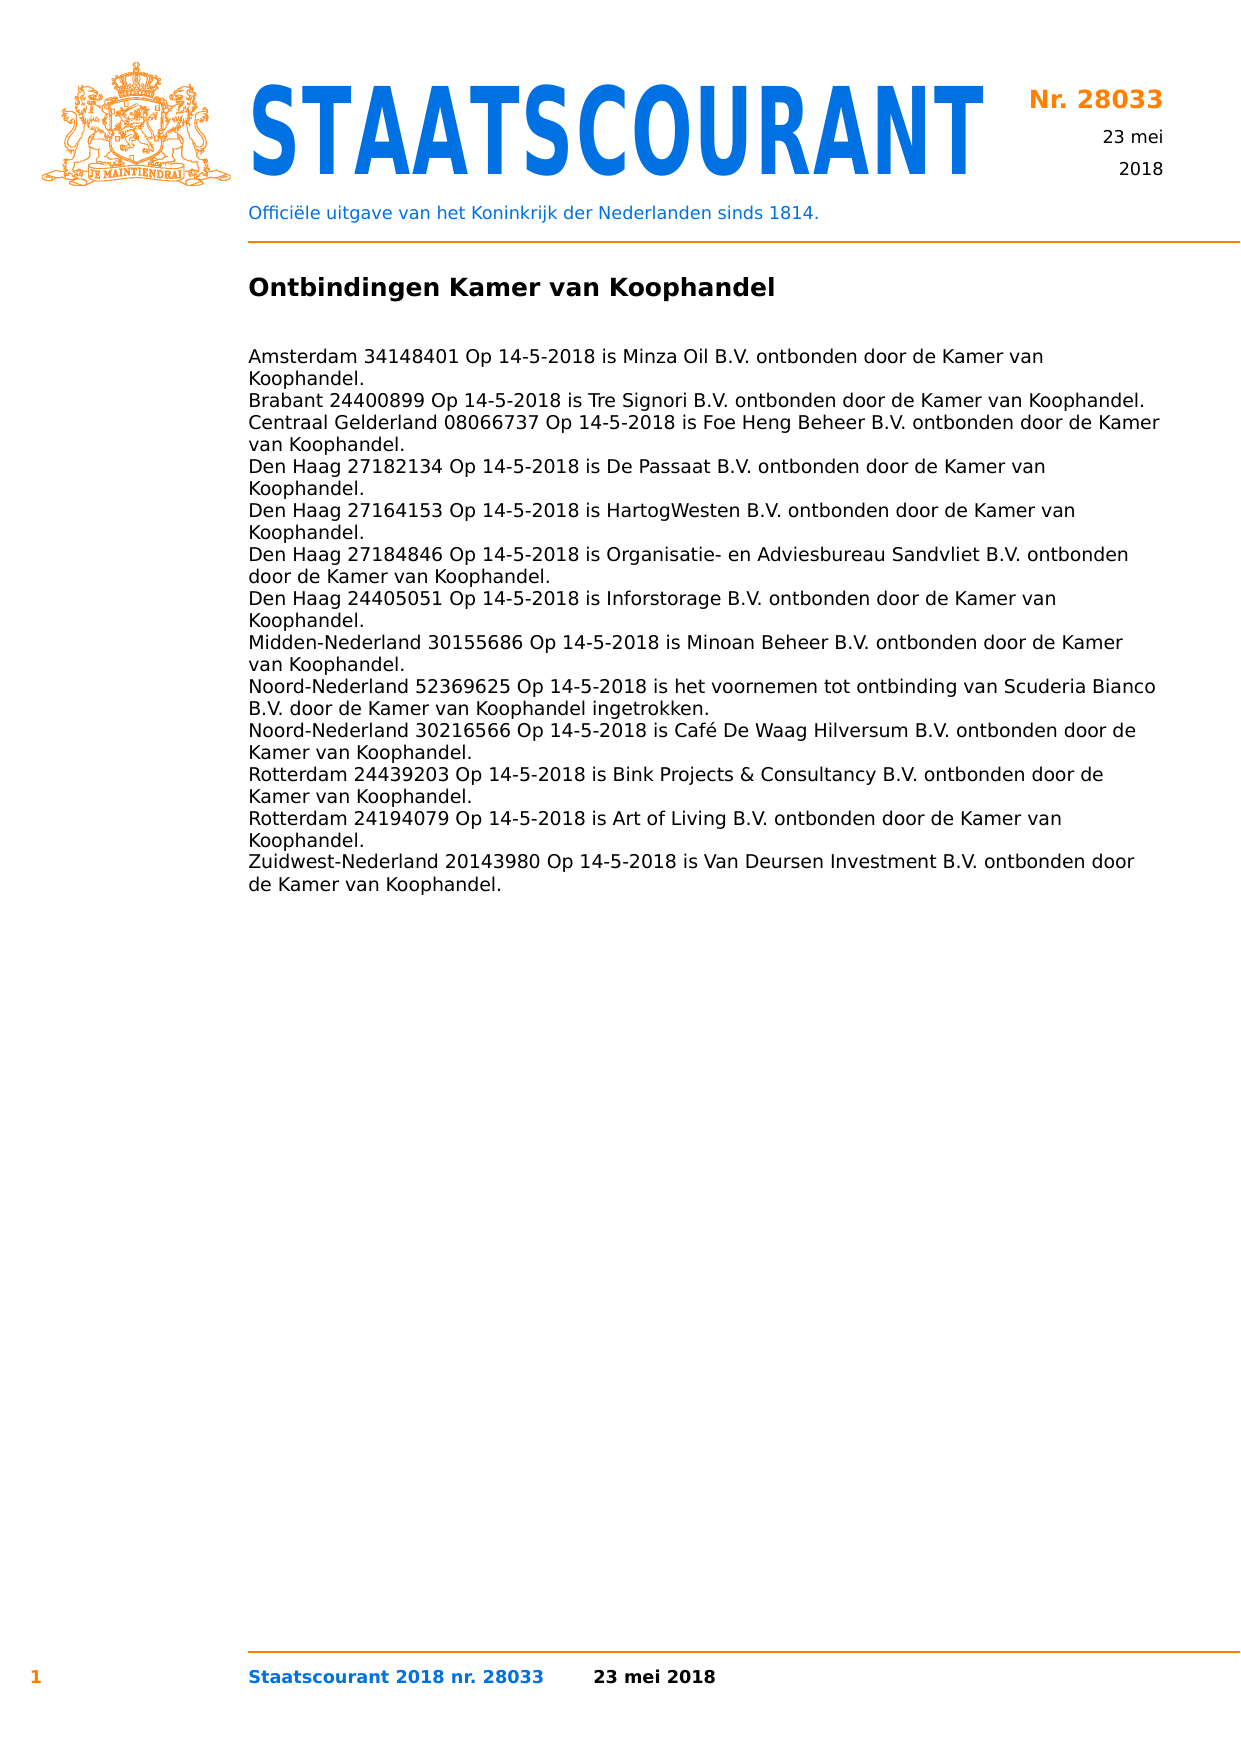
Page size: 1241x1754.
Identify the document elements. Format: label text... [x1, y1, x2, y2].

text Rotterdam 24194079 Op 14-5-2018 is Art of Living B.V. ontbonden door de Kamer van Koophandel. [248, 807, 1163, 851]
text Amsterdam 34148401 Op 14-5-2018 is Minza Oil B.V. ontbonden door de Kamer van Koophandel. [248, 346, 1163, 390]
text Den Haag 27182134 Op 14-5-2018 is De Passaat B.V. ontbonden door de Kamer van Koophandel. [248, 456, 1163, 500]
text Rotterdam 24439203 Op 14-5-2018 is Bink Projects & Consultancy B.V. ontbonden door de Kamer van Koophandel. [248, 763, 1163, 807]
text Brabant 24400899 Op 14-5-2018 is Tre Signori B.V. ontbonden door de Kamer van Koophandel. [248, 390, 1163, 412]
text Noord-Nederland 30216566 Op 14-5-2018 is Café De Waag Hilversum B.V. ontbonden door de Kamer van Koophandel. [248, 719, 1163, 763]
subtitle Ontbindingen Kamer van Koophandel [248, 273, 1163, 302]
table_cell 2018 [998, 153, 1240, 203]
table_header STAATSCOURANT [248, 62, 998, 203]
text Den Haag 24405051 Op 14-5-2018 is Inforstorage B.V. ontbonden door de Kamer van Koophandel. [248, 588, 1163, 632]
table_cell 23 mei [998, 121, 1240, 153]
table_header Nr. 28033 [998, 62, 1240, 121]
text Zuidwest-Nederland 20143980 Op 14-5-2018 is Van Deursen Investment B.V. ontbonden door de Kamer van Koophandel. [248, 851, 1163, 895]
text Midden-Nederland 30155686 Op 14-5-2018 is Minoan Beheer B.V. ontbonden door de Kamer van Koophandel. [248, 632, 1163, 676]
text Den Haag 27184846 Op 14-5-2018 is Organisatie- en Adviesbureau Sandvliet B.V. ontbonden door de Kamer van Koophandel. [248, 544, 1163, 588]
table_cell Officiële uitgave van het Koninkrijk der Nederlanden sinds 1814. [248, 203, 1240, 241]
text Den Haag 27164153 Op 14-5-2018 is HartogWesten B.V. ontbonden door de Kamer van Koophandel. [248, 500, 1163, 544]
text Noord-Nederland 52369625 Op 14-5-2018 is het voornemen tot ontbinding van Scuderia Bianco B.V. door de Kamer van Koophandel ingetrokken. [248, 676, 1163, 719]
picture [41, 62, 231, 186]
table_header [25, 62, 248, 241]
text Centraal Gelderland 08066737 Op 14-5-2018 is Foe Heng Beheer B.V. ontbonden door de Kamer van Koophandel. [248, 412, 1163, 456]
